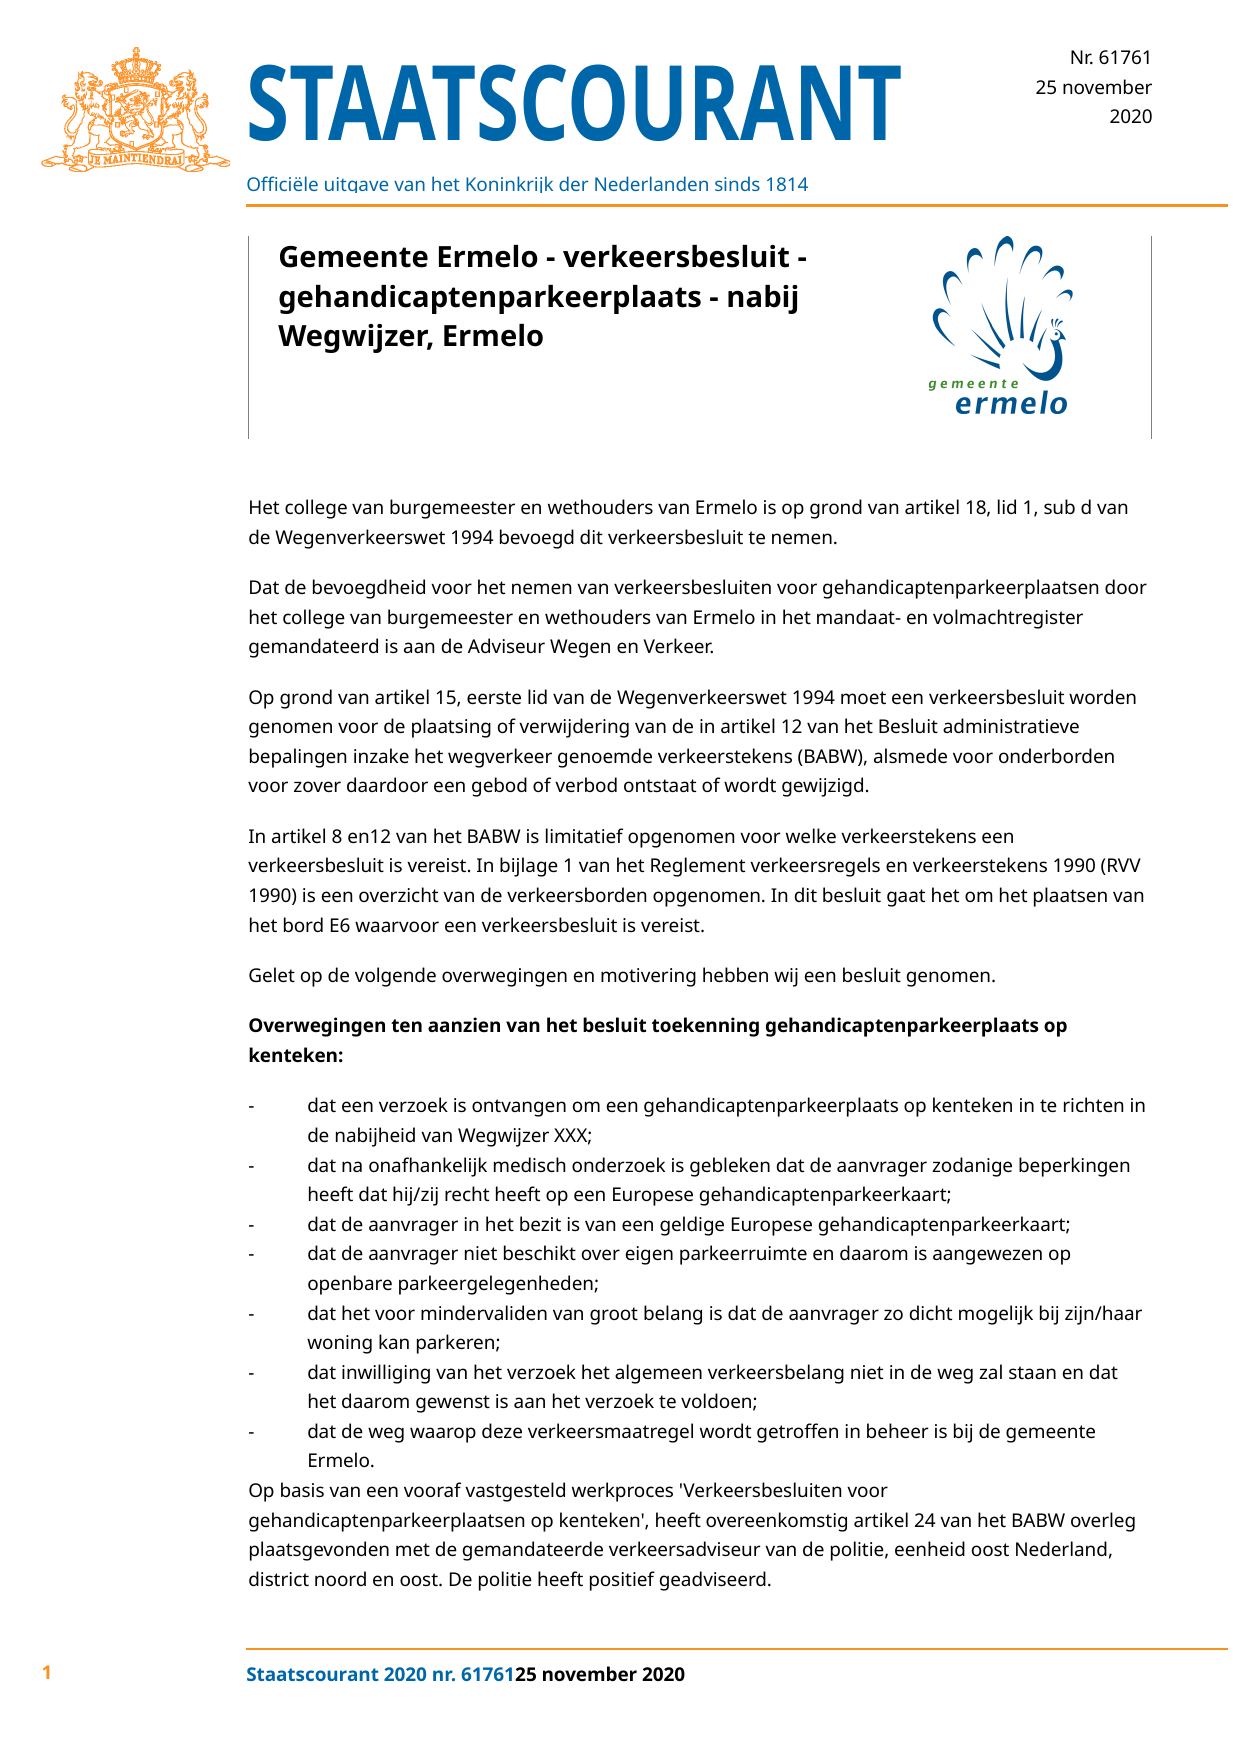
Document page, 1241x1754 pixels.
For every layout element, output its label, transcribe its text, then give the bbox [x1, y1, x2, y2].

text Dat de bevoegdheid voor het nemen van verkeersbesluiten voor gehandicaptenparkeerplaatsen door het college van burgemeester en wethouders van Ermelo in het mandaat- en volmachtregister gemandateerd is aan de Adviseur Wegen en Verkeer. [248, 574, 1152, 659]
table_header [850, 236, 928, 413]
table_header Gemeente Ermelo - verkeersbesluit - gehandicaptenparkeerplaats - nabij Wegwijzer, Ermelo [249, 236, 850, 439]
list dat de weg waarop deze verkeersmaatregel wordt getroffen in beheer is bij de gemeente Ermelo. [248, 1418, 1152, 1473]
table_header [1073, 236, 1151, 413]
text Op basis van een vooraf vastgesteld werkproces 'Verkeersbesluiten voor gehandicaptenparkeerplaatsen op kenteken', heeft overeenkomstig artikel 24 van het BABW overleg plaatsgevonden met de gemandateerde verkeersadviseur van de politie, eenheid oost Nederland, district noord en oost. De politie heeft positief geadviseerd. [248, 1477, 1152, 1592]
picture [928, 236, 1073, 414]
table_header [850, 414, 1151, 439]
picture [41, 47, 231, 172]
text Het college van burgemeester en wethouders van Ermelo is op grond van artikel 18, lid 1, sub d van de Wegenverkeerswet 1994 bevoegd dit verkeersbesluit te nemen. [248, 494, 1152, 550]
list dat een verzoek is ontvangen om een gehandicaptenparkeerplaats op kenteken in te richten in de nabijheid van Wegwijzer XXX; [248, 1093, 1152, 1148]
list dat de aanvrager niet beschikt over eigen parkeerruimte en daarom is aangewezen op openbare parkeergelegenheden; [248, 1241, 1152, 1296]
list dat de aanvrager in het bezit is van een geldige Europese gehandicaptenparkeerkaart; [248, 1211, 1152, 1237]
text Gelet op de volgende overwegingen en motivering hebben wij een besluit genomen. [248, 962, 1152, 988]
text Op grond van artikel 15, eerste lid van de Wegenverkeerswet 1994 moet een verkeersbesluit worden genomen voor de plaatsing of verwijdering van de in artikel 12 van het Besluit administratieve bepalingen inzake het wegverkeer genoemde verkeerstekens (BABW), alsmede voor onderborden voor zover daardoor een gebod of verbod ontstaat of wordt gewijzigd. [248, 684, 1152, 798]
text Overwegingen ten aanzien van het besluit toekenning gehandicaptenparkeerplaats op kenteken: [248, 1013, 1152, 1068]
list dat inwilliging van het verzoek het algemeen verkeersbelang niet in de weg zal staan en dat het daarom gewenst is aan het verzoek te voldoen; [248, 1359, 1152, 1414]
list dat na onafhankelijk medisch onderzoek is gebleken dat de aanvrager zodanige beperkingen heeft dat hij/zij recht heeft op een Europese gehandicaptenparkeerkaart; [248, 1152, 1152, 1207]
text In artikel 8 en12 van het BABW is limitatief opgenomen voor welke verkeerstekens een verkeersbesluit is vereist. In bijlage 1 van het Reglement verkeersregels en verkeerstekens 1990 (RVV 1990) is een overzicht van de verkeersborden opgenomen. In dit besluit gaat het om het plaatsen van het bord E6 waarvoor een verkeersbesluit is vereist. [248, 823, 1152, 938]
list dat het voor mindervaliden van groot belang is dat de aanvrager zo dicht mogelijk bij zijn/haar woning kan parkeren; [248, 1300, 1152, 1355]
